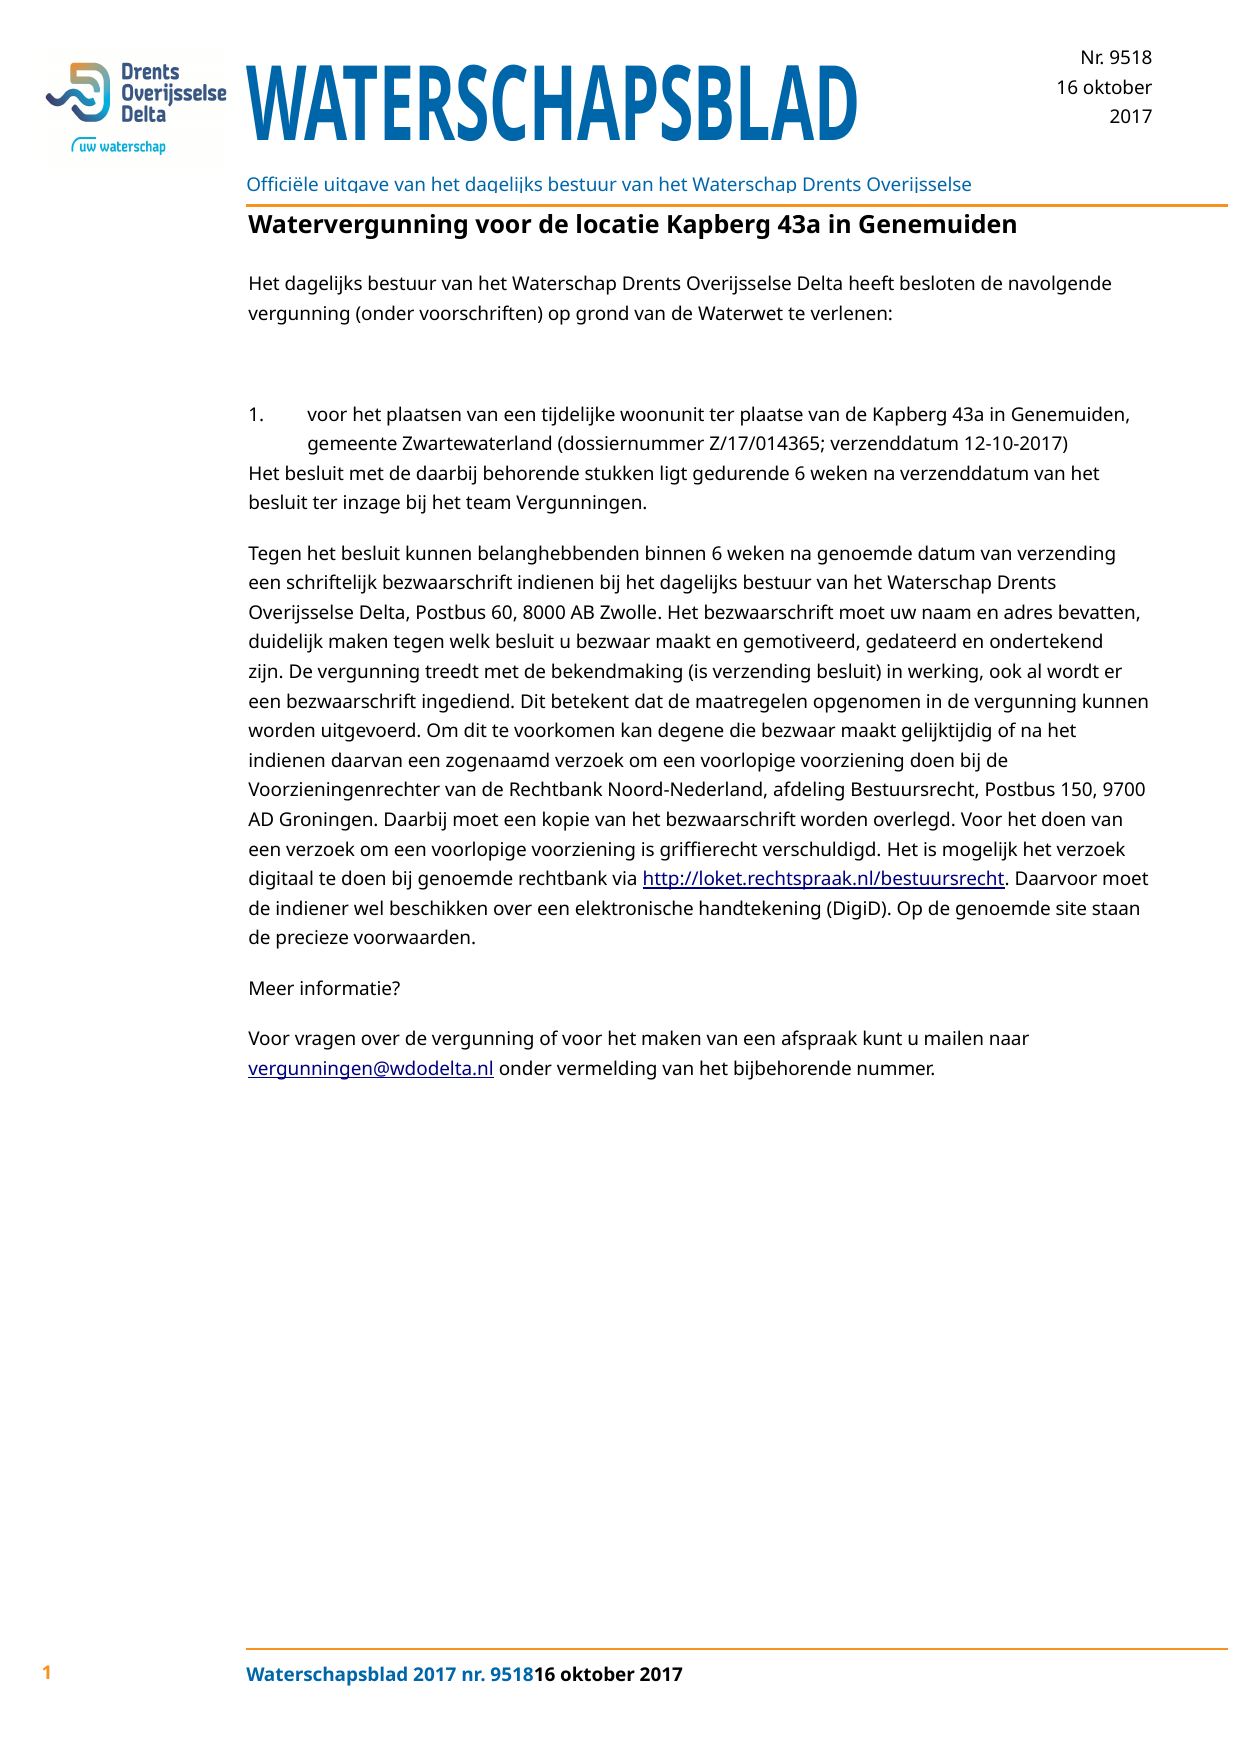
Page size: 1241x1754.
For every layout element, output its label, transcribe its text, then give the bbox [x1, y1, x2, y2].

list voor het plaatsen van een tijdelijke woonunit ter plaatse van de Kapberg 43a in Genemuiden, gemeente Zwartewaterland (dossiernummer Z/17/014365; verzenddatum 12-10-2017) [248, 401, 1152, 456]
picture [41, 47, 231, 172]
text Meer informatie? [248, 975, 1152, 1001]
text Voor vragen over de vergunning of voor het maken van een afspraak kunt u mailen naar vergunningen@wdodelta.nl onder vermelding van het bijbehorende nummer. [248, 1025, 1152, 1081]
text Het besluit met de daarbij behorende stukken ligt gedurende 6 weken na verzenddatum van het besluit ter inzage bij het team Vergunningen. [248, 460, 1152, 515]
text Watervergunning voor de locatie Kapberg 43a in Genemuiden [248, 207, 1152, 241]
text Tegen het besluit kunnen belanghebbenden binnen 6 weken na genoemde datum van verzending een schriftelijk bezwaarschrift indienen bij het dagelijks bestuur van het Waterschap Drents Overijsselse Delta, Postbus 60, 8000 AB Zwolle. Het bezwaarschrift moet uw naam en adres bevatten, duidelijk maken tegen welk besluit u bezwaar maakt en gemotiveerd, gedateerd en ondertekend zijn. De vergunning treedt met de bekendmaking (is verzending besluit) in werking, ook al wordt er een bezwaarschrift ingediend. Dit betekent dat de maatregelen opgenomen in de vergunning kunnen worden uitgevoerd. Om dit te voorkomen kan degene die bezwaar maakt gelijktijdig of na het indienen daarvan een zogenaamd verzoek om een voorlopige voorziening doen bij de Voorzieningenrechter van de Rechtbank Noord-Nederland, afdeling Bestuursrecht, Postbus 150, 9700 AD Groningen. Daarbij moet een kopie van het bezwaarschrift worden overlegd. Voor het doen van een verzoek om een voorlopige voorziening is griffierecht verschuldigd. Het is mogelijk het verzoek digitaal te doen bij genoemde rechtbank via http://loket.rechtspraak.nl/bestuursrecht. Daarvoor moet de indiener wel beschikken over een elektronische handtekening (DigiD). Op de genoemde site staan de precieze voorwaarden. [248, 540, 1152, 950]
text Het dagelijks bestuur van het Waterschap Drents Overijsselse Delta heeft besloten de navolgende vergunning (onder voorschriften) op grond van de Waterwet te verlenen: [248, 270, 1152, 326]
